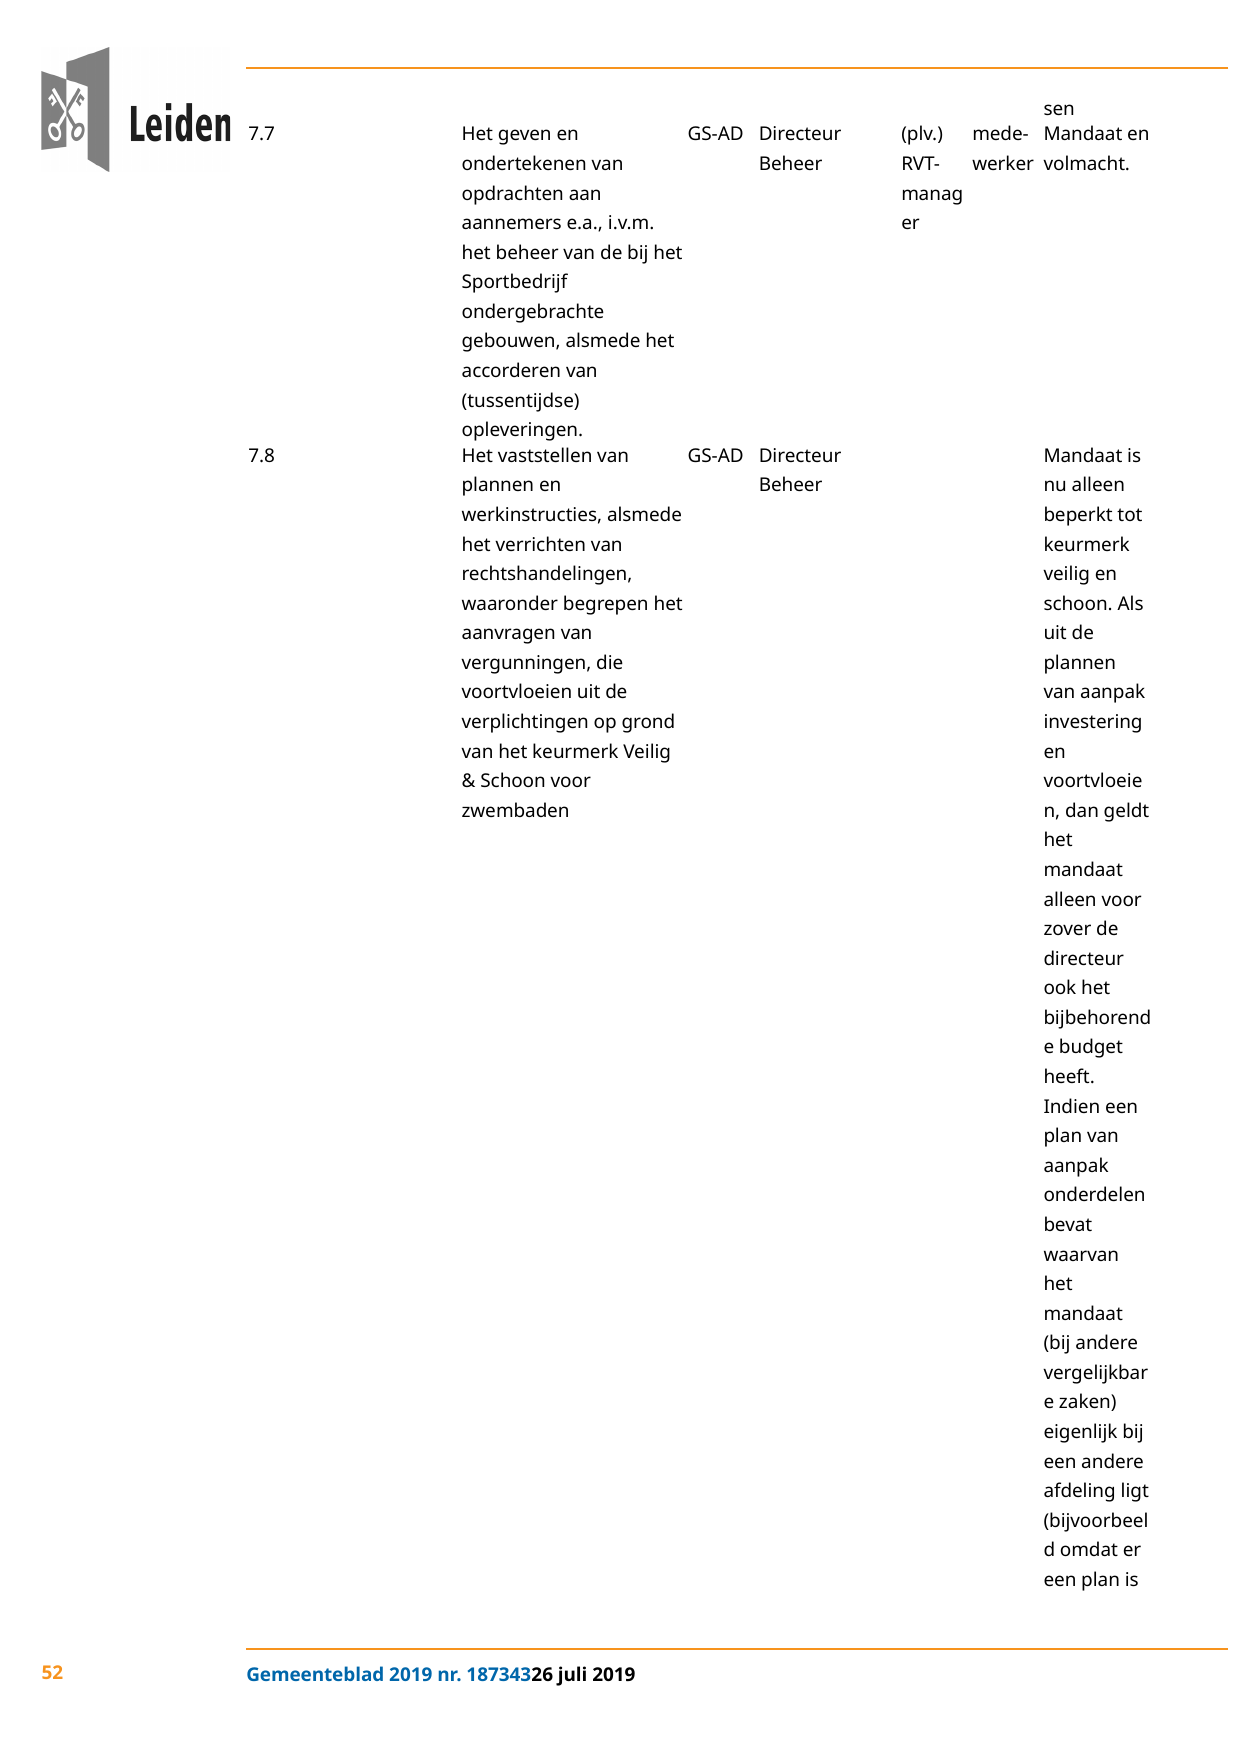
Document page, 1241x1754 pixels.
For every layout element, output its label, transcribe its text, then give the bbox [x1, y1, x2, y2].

table_cell Mandaat is nu alleen beperkt tot keurmerk veilig en schoon. Als uit de plannen van aanpak investeringen voortvloeien, dan geldt het mandaat alleen voor zover de directeur ook het bijbehorende budget heeft. Indien een plan van aanpak onderdelen bevat waarvan het mandaat (bij andere vergelijkbare zaken) eigenlijk bij een andere afdeling ligt (bijvoorbeeld omdat er een plan is [1043, 442, 1152, 1592]
table_cell mede-werker [972, 121, 1043, 442]
table_cell Het vaststellen van plannen en werkinstructies, alsmede het verrichten van rechtshandelingen, waaronder begrepen het aanvragen van vergunningen, die voortvloeien uit de verplichtingen op grond van het keurmerk Veilig & Schoon voor zwembaden [461, 442, 687, 1592]
table_cell Directeur Beheer [759, 121, 901, 442]
table_cell Het geven en ondertekenen van opdrachten aan aannemers e.a., i.v.m. het beheer van de bij het Sportbedrijf ondergebrachte gebouwen, alsmede het accorderen van (tussentijdse) opleveringen. [461, 121, 687, 442]
table_cell sen [1043, 95, 1152, 121]
table_cell [972, 442, 1043, 1592]
table_cell [759, 95, 901, 121]
table_cell [688, 95, 758, 121]
table_cell [248, 95, 461, 121]
table_cell 7.7 [248, 121, 461, 442]
table_cell [972, 95, 1043, 121]
table_cell [901, 442, 972, 1592]
table_cell Mandaat en volmacht. [1043, 121, 1152, 442]
table_cell [461, 95, 687, 121]
table_cell GS-AD [688, 442, 758, 1592]
table_cell 7.8 [248, 442, 461, 1592]
picture [41, 47, 231, 172]
table_cell (plv.) RVT-manager [901, 121, 972, 442]
table_cell Directeur Beheer [759, 442, 901, 1592]
table_cell GS-AD [688, 121, 758, 442]
table_cell [901, 95, 972, 121]
